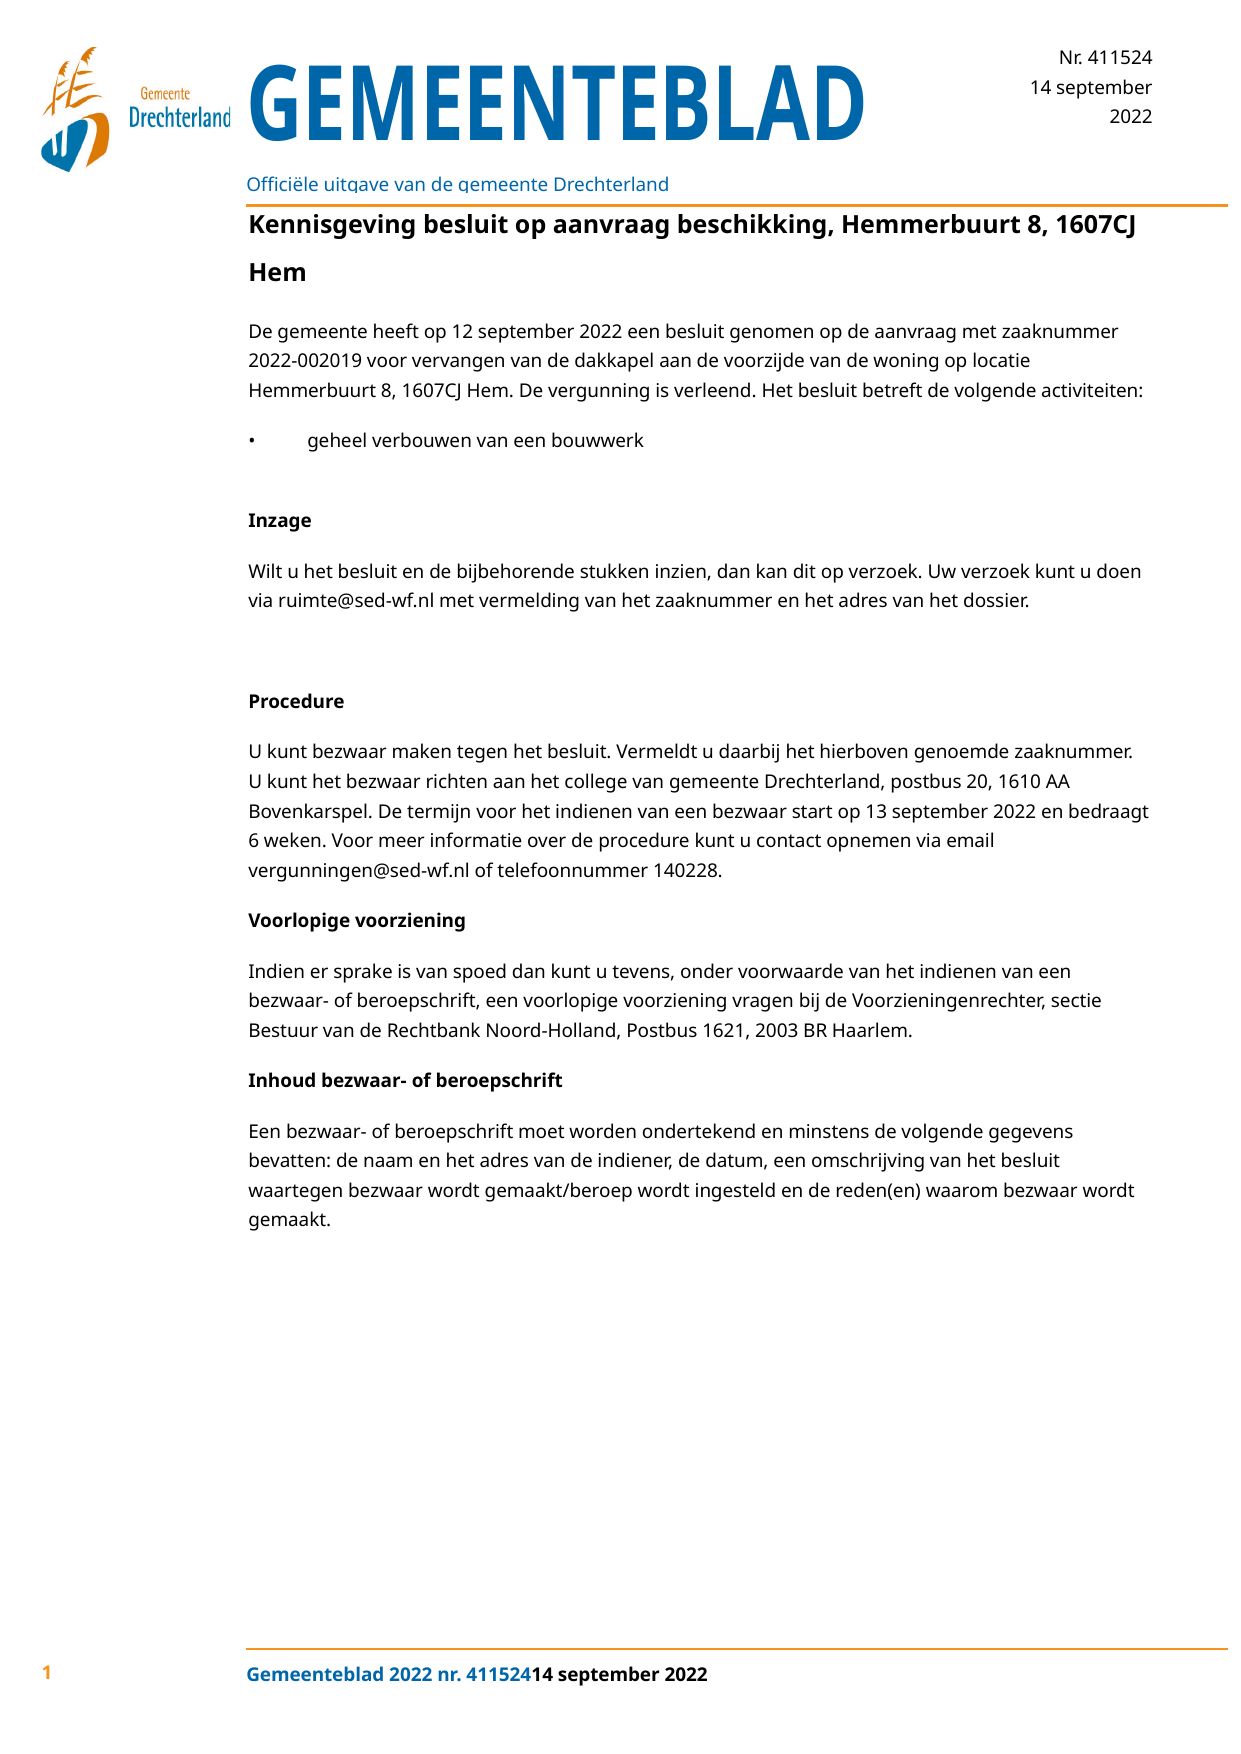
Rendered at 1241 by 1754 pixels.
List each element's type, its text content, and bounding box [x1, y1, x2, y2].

picture [226, 115, 231, 124]
text Wilt u het besluit en de bijbehorende stukken inzien, dan kan dit op verzoek. Uw verzoek kunt u doen via ruimte@sed-wf.nl met vermelding van het zaaknummer en het adres van het dossier. [248, 558, 1152, 613]
text Een bezwaar- of beroepschrift moet worden ondertekend en minstens de volgende gegevens bevatten: de naam en het adres van de indiener, de datum, een omschrijving van het besluit waartegen bezwaar wordt gemaakt/beroep wordt ingesteld en de reden(en) waarom bezwaar wordt gemaakt. [248, 1118, 1152, 1232]
text Indien er sprake is van spoed dan kunt u tevens, onder voorwaarde van het indienen van een bezwaar- of beroepschrift, een voorlopige voorziening vragen bij de Voorzieningenrechter, sectie Bestuur van de Rechtbank Noord-Holland, Postbus 1621, 2003 BR Haarlem. [248, 958, 1152, 1043]
text Voorlopige voorziening [248, 907, 1152, 933]
text Kennisgeving besluit op aanvraag beschikking, Hemmerbuurt 8, 1607CJ Hem [248, 207, 1152, 288]
picture [41, 158, 64, 172]
picture [41, 47, 231, 172]
list geheel verbouwen van een bouwwerk [248, 427, 1152, 453]
text Inhoud bezwaar- of beroepschrift [248, 1067, 1152, 1093]
text Procedure [248, 688, 1152, 714]
text De gemeente heeft op 12 september 2022 een besluit genomen op de aanvraag met zaaknummer 2022-002019 voor vervangen van de dakkapel aan de voorzijde van de woning op locatie Hemmerbuurt 8, 1607CJ Hem. De vergunning is verleend. Het besluit betreft de volgende activiteiten: [248, 318, 1152, 403]
text U kunt bezwaar maken tegen het besluit. Vermeldt u daarbij het hierboven genoemde zaaknummer. U kunt het bezwaar richten aan het college van gemeente Drechterland, postbus 20, 1610 AA Bovenkarspel. De termijn voor het indienen van een bezwaar start op 13 september 2022 en bedraagt 6 weken. Voor meer informatie over de procedure kunt u contact opnemen via email vergunningen@sed-wf.nl of telefoonnummer 140228. [248, 739, 1152, 883]
text Inzage [248, 507, 1152, 533]
